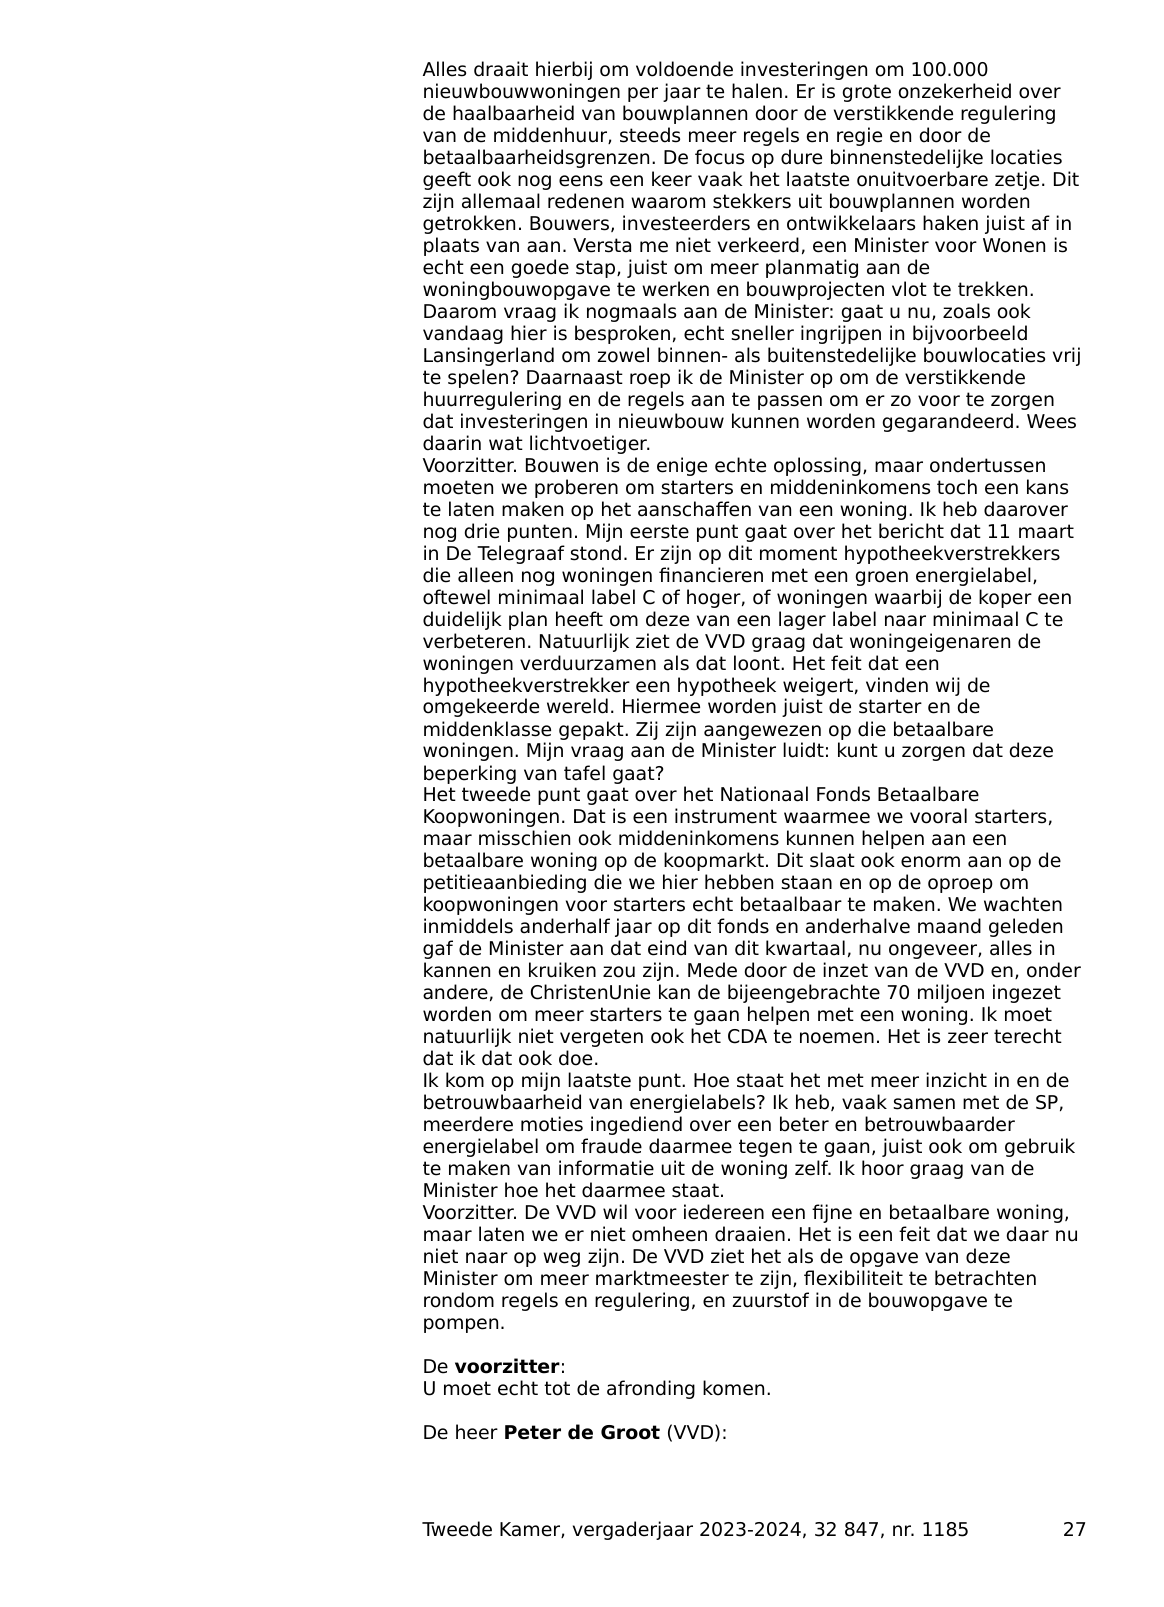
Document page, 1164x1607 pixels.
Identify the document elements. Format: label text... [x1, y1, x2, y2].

text U moet echt tot de afronding komen. [422, 1378, 1087, 1400]
text Alles draait hierbij om voldoende investeringen om 100.000 nieuwbouwwoningen per jaar te halen. Er is grote onzekerheid over de haalbaarheid van bouwplannen door de verstikkende regulering van de middenhuur, steeds meer regels en regie en door de betaalbaarheidsgrenzen. De focus op dure binnenstedelijke locaties geeft ook nog eens een keer vaak het laatste onuitvoerbare zetje. Dit zijn allemaal redenen waarom stekkers uit bouwplannen worden getrokken. Bouwers, investeerders en ontwikkelaars haken juist af in plaats van aan. Versta me niet verkeerd, een Minister voor Wonen is echt een goede stap, juist om meer planmatig aan de woningbouwopgave te werken en bouwprojecten vlot te trekken. Daarom vraag ik nogmaals aan de Minister: gaat u nu, zoals ook vandaag hier is besproken, echt sneller ingrijpen in bijvoorbeeld Lansingerland om zowel binnen- als buitenstedelijke bouwlocaties vrij te spelen? Daarnaast roep ik de Minister op om de verstikkende huurregulering en de regels aan te passen om er zo voor te zorgen dat investeringen in nieuwbouw kunnen worden gegarandeerd. Wees daarin wat lichtvoetiger. [422, 59, 1087, 455]
text Ik kom op mijn laatste punt. Hoe staat het met meer inzicht in en de betrouwbaarheid van energielabels? Ik heb, vaak samen met de SP, meerdere moties ingediend over een beter en betrouwbaarder energielabel om fraude daarmee tegen te gaan, juist ook om gebruik te maken van informatie uit de woning zelf. Ik hoor graag van de Minister hoe het daarmee staat. [422, 1070, 1087, 1202]
text Voorzitter. Bouwen is de enige echte oplossing, maar ondertussen moeten we proberen om starters en middeninkomens toch een kans te laten maken op het aanschaffen van een woning. Ik heb daarover nog drie punten. Mijn eerste punt gaat over het bericht dat 11 maart in De Telegraaf stond. Er zijn op dit moment hypotheekverstrekkers die alleen nog woningen financieren met een groen energielabel, oftewel minimaal label C of hoger, of woningen waarbij de koper een duidelijk plan heeft om deze van een lager label naar minimaal C te verbeteren. Natuurlijk ziet de VVD graag dat woningeigenaren de woningen verduurzamen als dat loont. Het feit dat een hypotheekverstrekker een hypotheek weigert, vinden wij de omgekeerde wereld. Hiermee worden juist de starter en de middenklasse gepakt. Zij zijn aangewezen op die betaalbare woningen. Mijn vraag aan de Minister luidt: kunt u zorgen dat deze beperking van tafel gaat? [422, 455, 1087, 784]
text De voorzitter: [422, 1356, 1087, 1378]
text De heer Peter de Groot (VVD): [422, 1422, 1087, 1444]
text Het tweede punt gaat over het Nationaal Fonds Betaalbare Koopwoningen. Dat is een instrument waarmee we vooral starters, maar misschien ook middeninkomens kunnen helpen aan een betaalbare woning op de koopmarkt. Dit slaat ook enorm aan op de petitieaanbieding die we hier hebben staan en op de oproep om koopwoningen voor starters echt betaalbaar te maken. We wachten inmiddels anderhalf jaar op dit fonds en anderhalve maand geleden gaf de Minister aan dat eind van dit kwartaal, nu ongeveer, alles in kannen en kruiken zou zijn. Mede door de inzet van de VVD en, onder andere, de ChristenUnie kan de bijeengebrachte 70 miljoen ingezet worden om meer starters te gaan helpen met een woning. Ik moet natuurlijk niet vergeten ook het CDA te noemen. Het is zeer terecht dat ik dat ook doe. [422, 784, 1087, 1070]
text Voorzitter. De VVD wil voor iedereen een fijne en betaalbare woning, maar laten we er niet omheen draaien. Het is een feit dat we daar nu niet naar op weg zijn. De VVD ziet het als de opgave van deze Minister om meer marktmeester te zijn, flexibiliteit te betrachten rondom regels en regulering, en zuurstof in de bouwopgave te pompen. [422, 1202, 1087, 1334]
